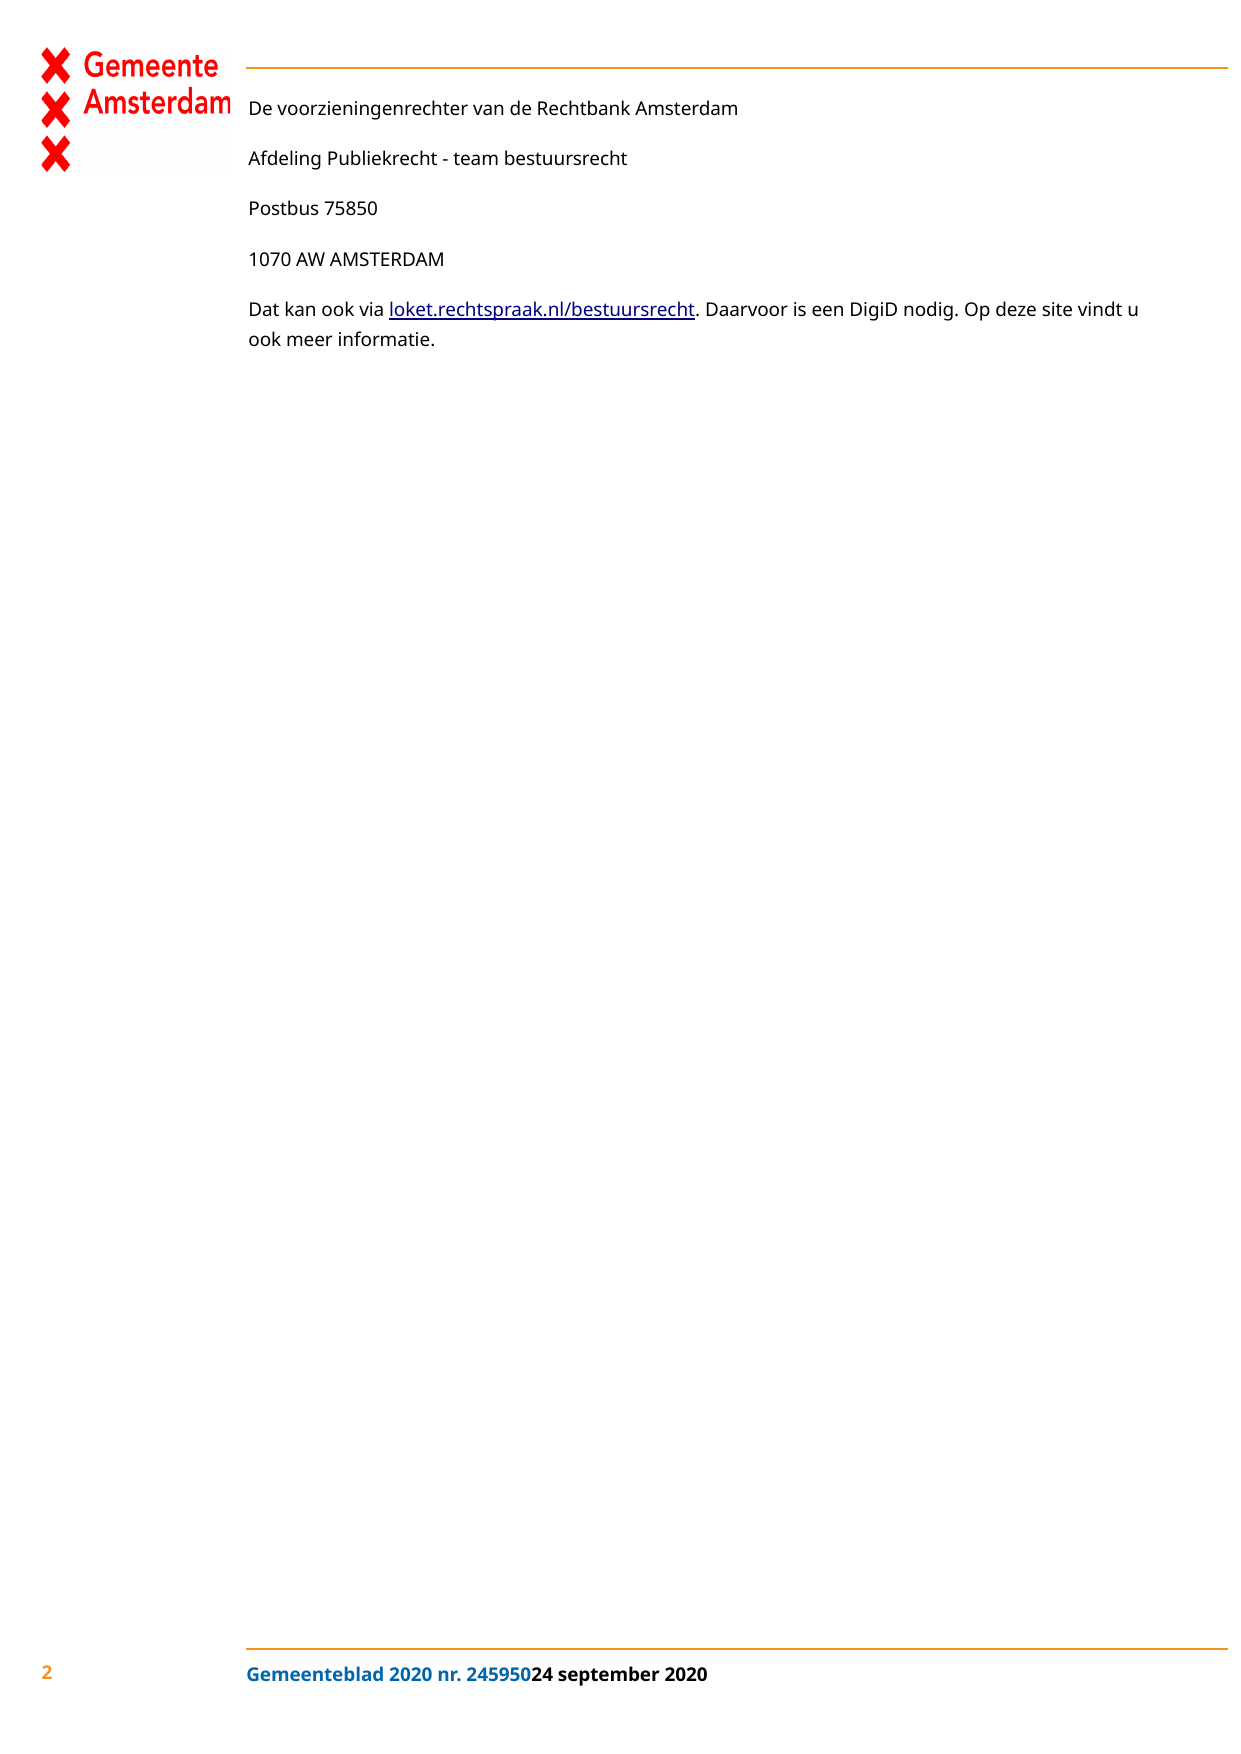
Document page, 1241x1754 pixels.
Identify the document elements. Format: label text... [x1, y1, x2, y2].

text 1070 AW AMSTERDAM [248, 246, 1152, 272]
text Afdeling Publiekrecht - team bestuursrecht [248, 145, 1152, 171]
picture [41, 47, 231, 172]
text De voorzieningenrechter van de Rechtbank Amsterdam [248, 95, 1152, 121]
text Dat kan ook via loket.rechtspraak.nl/bestuursrecht. Daarvoor is een DigiD nodig. Op deze site vindt u ook meer informatie. [248, 296, 1152, 352]
text Postbus 75850 [248, 196, 1152, 221]
